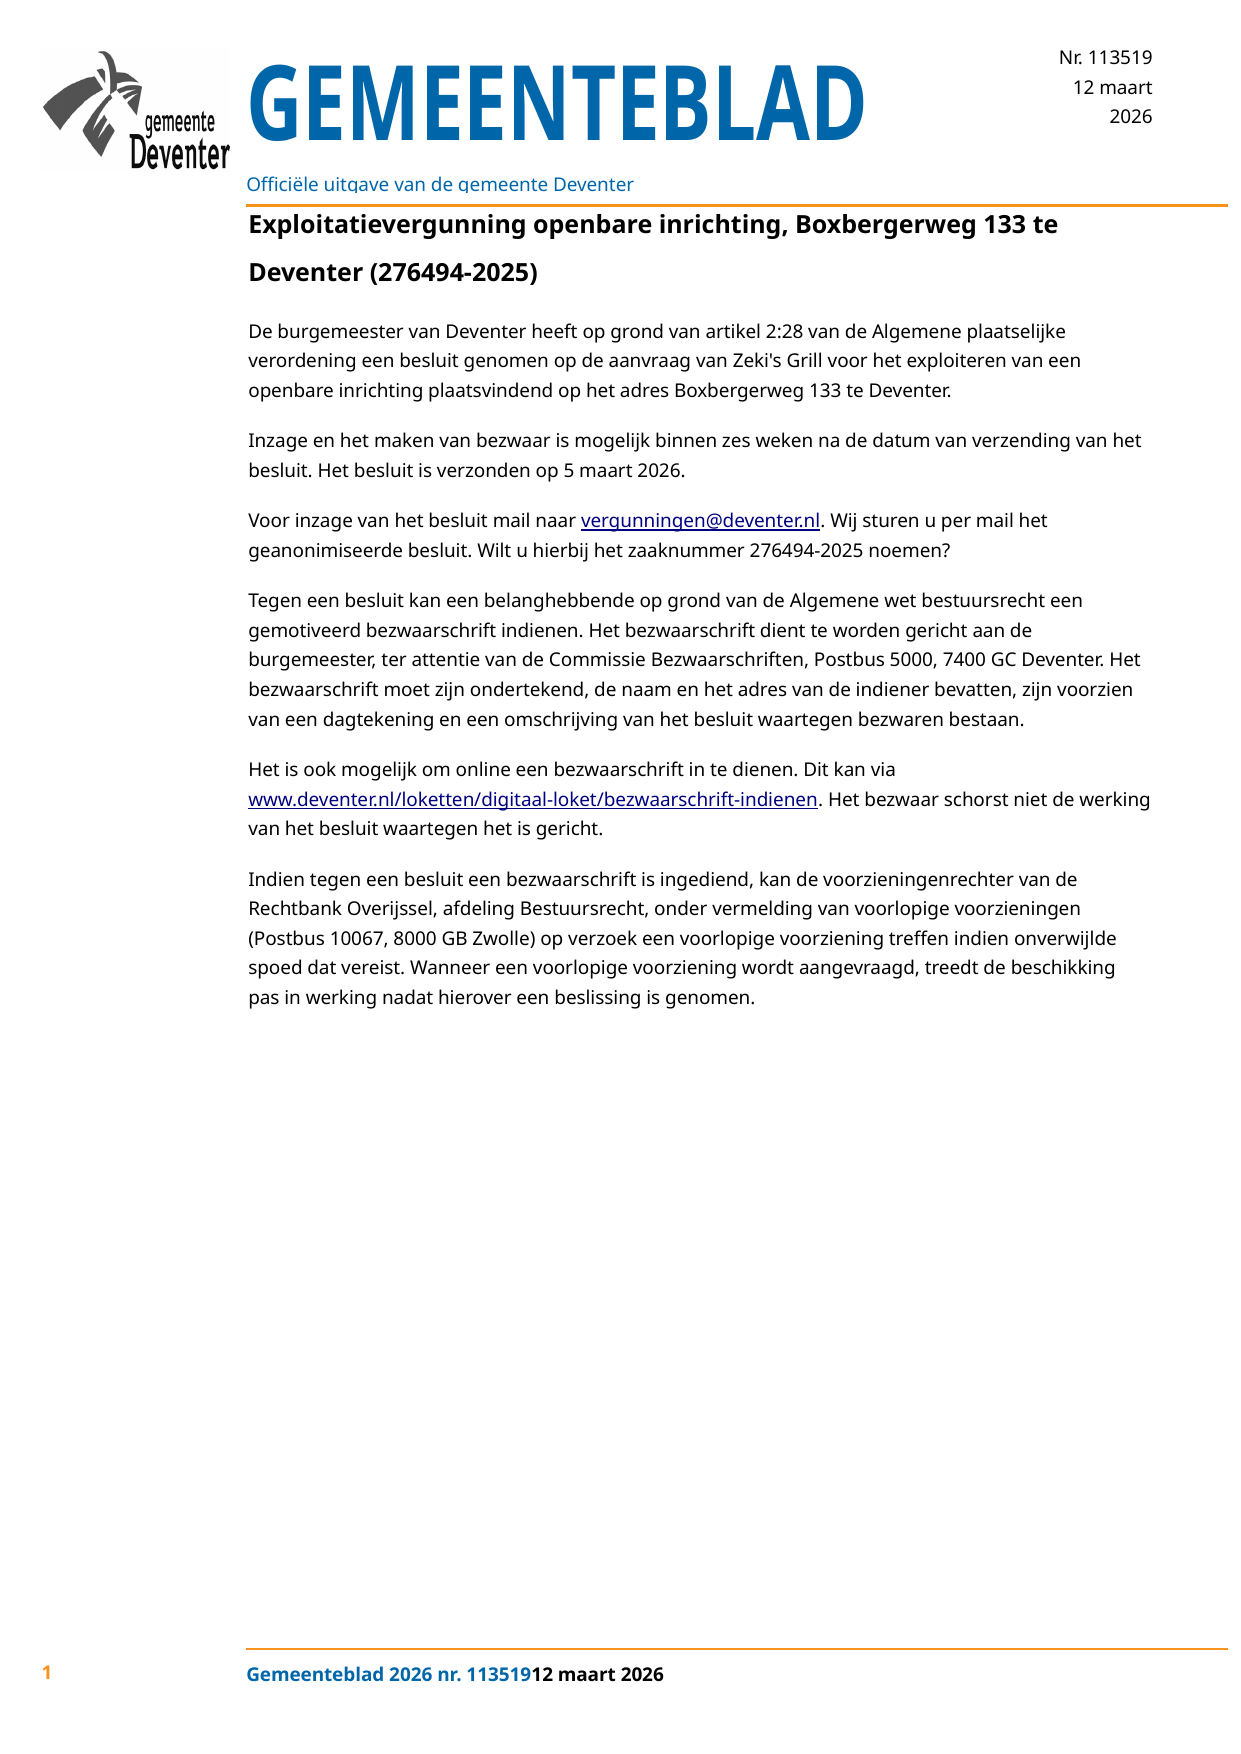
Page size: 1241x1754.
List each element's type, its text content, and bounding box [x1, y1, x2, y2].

text De burgemeester van Deventer heeft op grond van artikel 2:28 van de Algemene plaatselijke verordening een besluit genomen op de aanvraag van Zeki's Grill voor het exploiteren van een openbare inrichting plaatsvindend op het adres Boxbergerweg 133 te Deventer. [248, 318, 1152, 403]
text Inzage en het maken van bezwaar is mogelijk binnen zes weken na de datum van verzending van het besluit. Het besluit is verzonden op 5 maart 2026. [248, 427, 1152, 483]
text Indien tegen een besluit een bezwaarschrift is ingediend, kan de voorzieningenrechter van de Rechtbank Overijssel, afdeling Bestuursrecht, onder vermelding van voorlopige voorzieningen (Postbus 10067, 8000 GB Zwolle) op verzoek een voorlopige voorziening treffen indien onverwijlde spoed dat vereist. Wanneer een voorlopige voorziening wordt aangevraagd, treedt de beschikking pas in werking nadat hierover een beslissing is genomen. [248, 866, 1152, 1010]
text Tegen een besluit kan een belanghebbende op grond van de Algemene wet bestuursrecht een gemotiveerd bezwaarschrift indienen. Het bezwaarschrift dient te worden gericht aan de burgemeester, ter attentie van de Commissie Bezwaarschriften, Postbus 5000, 7400 GC Deventer. Het bezwaarschrift moet zijn ondertekend, de naam en het adres van de indiener bevatten, zijn voorzien van een dagtekening en een omschrijving van het besluit waartegen bezwaren bestaan. [248, 587, 1152, 732]
picture [41, 47, 231, 172]
text Voor inzage van het besluit mail naar vergunningen@deventer.nl. Wij sturen u per mail het geanonimiseerde besluit. Wilt u hierbij het zaaknummer 276494-2025 noemen? [248, 507, 1152, 563]
text Het is ook mogelijk om online een bezwaarschrift in te dienen. Dit kan via www.deventer.nl/loketten/digitaal-loket/bezwaarschrift-indienen. Het bezwaar schorst niet de werking van het besluit waartegen het is gericht. [248, 756, 1152, 841]
text Exploitatievergunning openbare inrichting, Boxbergerweg 133 te Deventer (276494-2025) [248, 207, 1152, 288]
